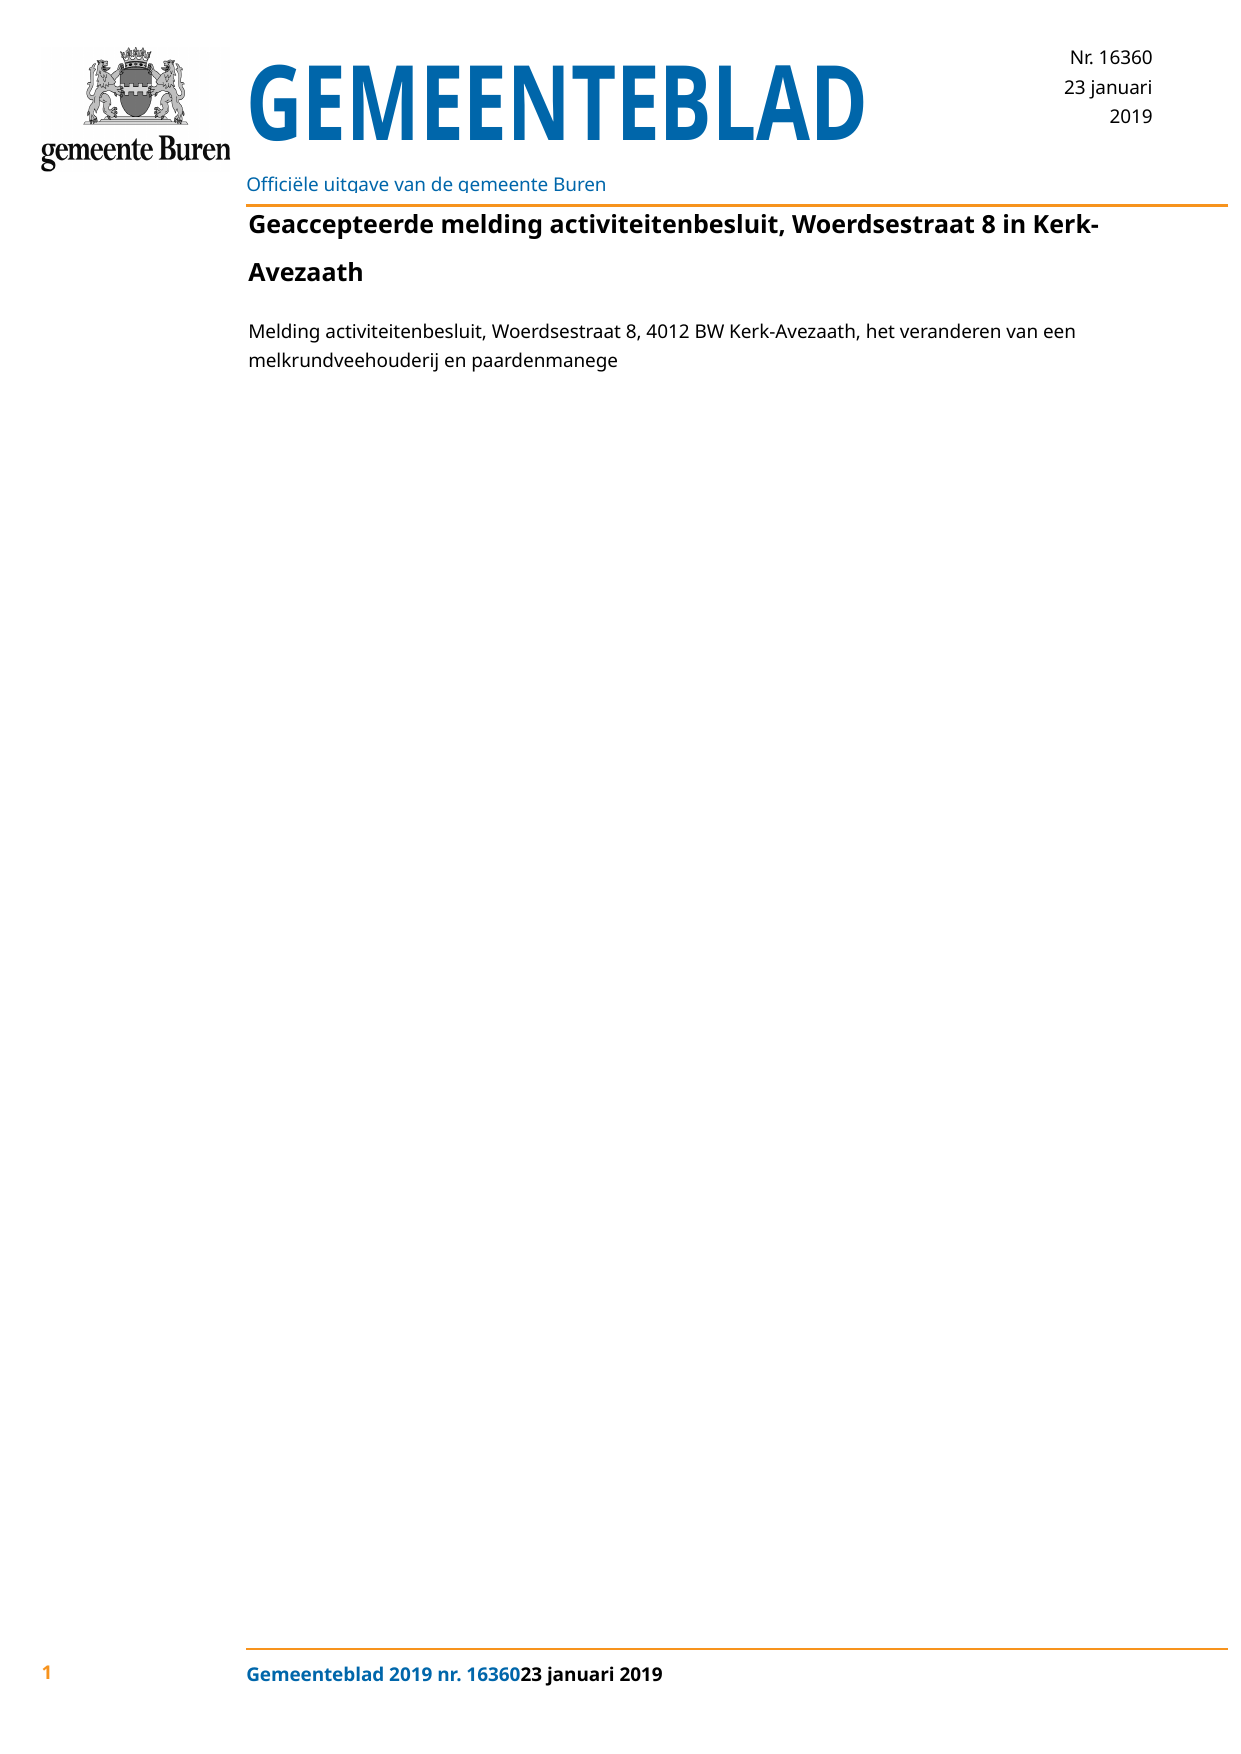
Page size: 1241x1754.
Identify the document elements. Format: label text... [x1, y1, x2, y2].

text Melding activiteitenbesluit, Woerdsestraat 8, 4012 BW Kerk-Avezaath, het veranderen van een melkrundveehouderij en paardenmanege [248, 318, 1152, 373]
picture [41, 47, 231, 172]
text Geaccepteerde melding activiteitenbesluit, Woerdsestraat 8 in Kerk-Avezaath [248, 207, 1152, 288]
